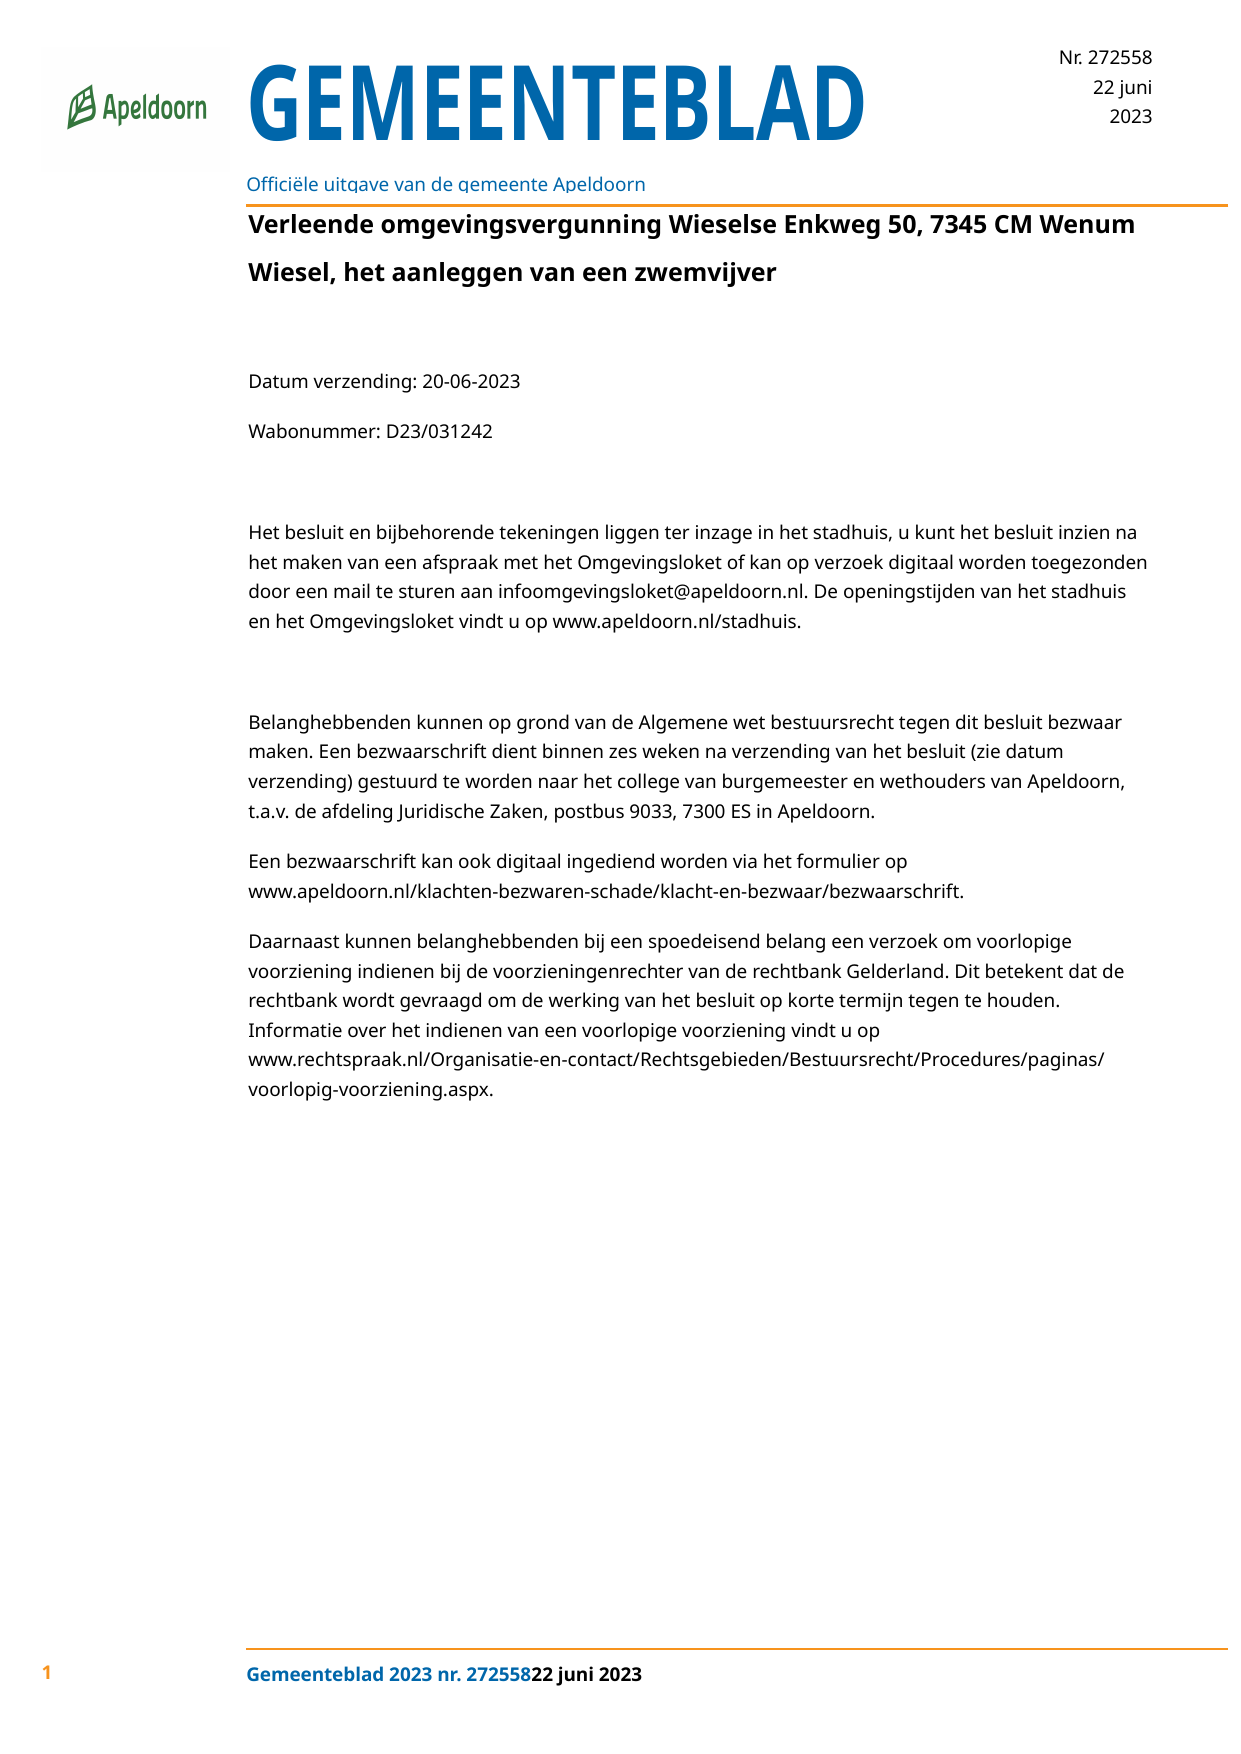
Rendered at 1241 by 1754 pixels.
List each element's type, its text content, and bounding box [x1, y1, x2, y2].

text Belanghebbenden kunnen op grond van de Algemene wet bestuursrecht tegen dit besluit bezwaar maken. Een bezwaarschrift dient binnen zes weken na verzending van het besluit (zie datum verzending) gestuurd te worden naar het college van burgemeester en wethouders van Apeldoorn, t.a.v. de afdeling Juridische Zaken, postbus 9033, 7300 ES in Apeldoorn. [248, 709, 1152, 824]
text Wabonummer: D23/031242 [248, 419, 1152, 444]
text Het besluit en bijbehorende tekeningen liggen ter inzage in het stadhuis, u kunt het besluit inzien na het maken van een afspraak met het Omgevingsloket of kan op verzoek digitaal worden toegezonden door een mail te sturen aan infoomgevingsloket@apeldoorn.nl. De openingstijden van het stadhuis en het Omgevingsloket vindt u op www.apeldoorn.nl/stadhuis. [248, 519, 1152, 634]
text Een bezwaarschrift kan ook digitaal ingediend worden via het formulier op www.apeldoorn.nl/klachten-bezwaren-schade/klacht-en-bezwaar/bezwaarschrift. [248, 848, 1152, 904]
text Verleende omgevingsvergunning Wieselse Enkweg 50, 7345 CM Wenum Wiesel, het aanleggen van een zwemvijver [248, 207, 1152, 288]
text Datum verzending: 20-06-2023 [248, 368, 1152, 394]
text Daarnaast kunnen belanghebbenden bij een spoedeisend belang een verzoek om voorlopige voorziening indienen bij de voorzieningenrechter van de rechtbank Gelderland. Dit betekent dat de rechtbank wordt gevraagd om de werking van het besluit op korte termijn tegen te houden. Informatie over het indienen van een voorlopige voorziening vindt u op www.rechtspraak.nl/Organisatie-en-contact/Rechtsgebieden/Bestuursrecht/Procedures/paginas/voorlopig-voorziening.aspx. [248, 928, 1152, 1102]
picture [41, 47, 231, 172]
